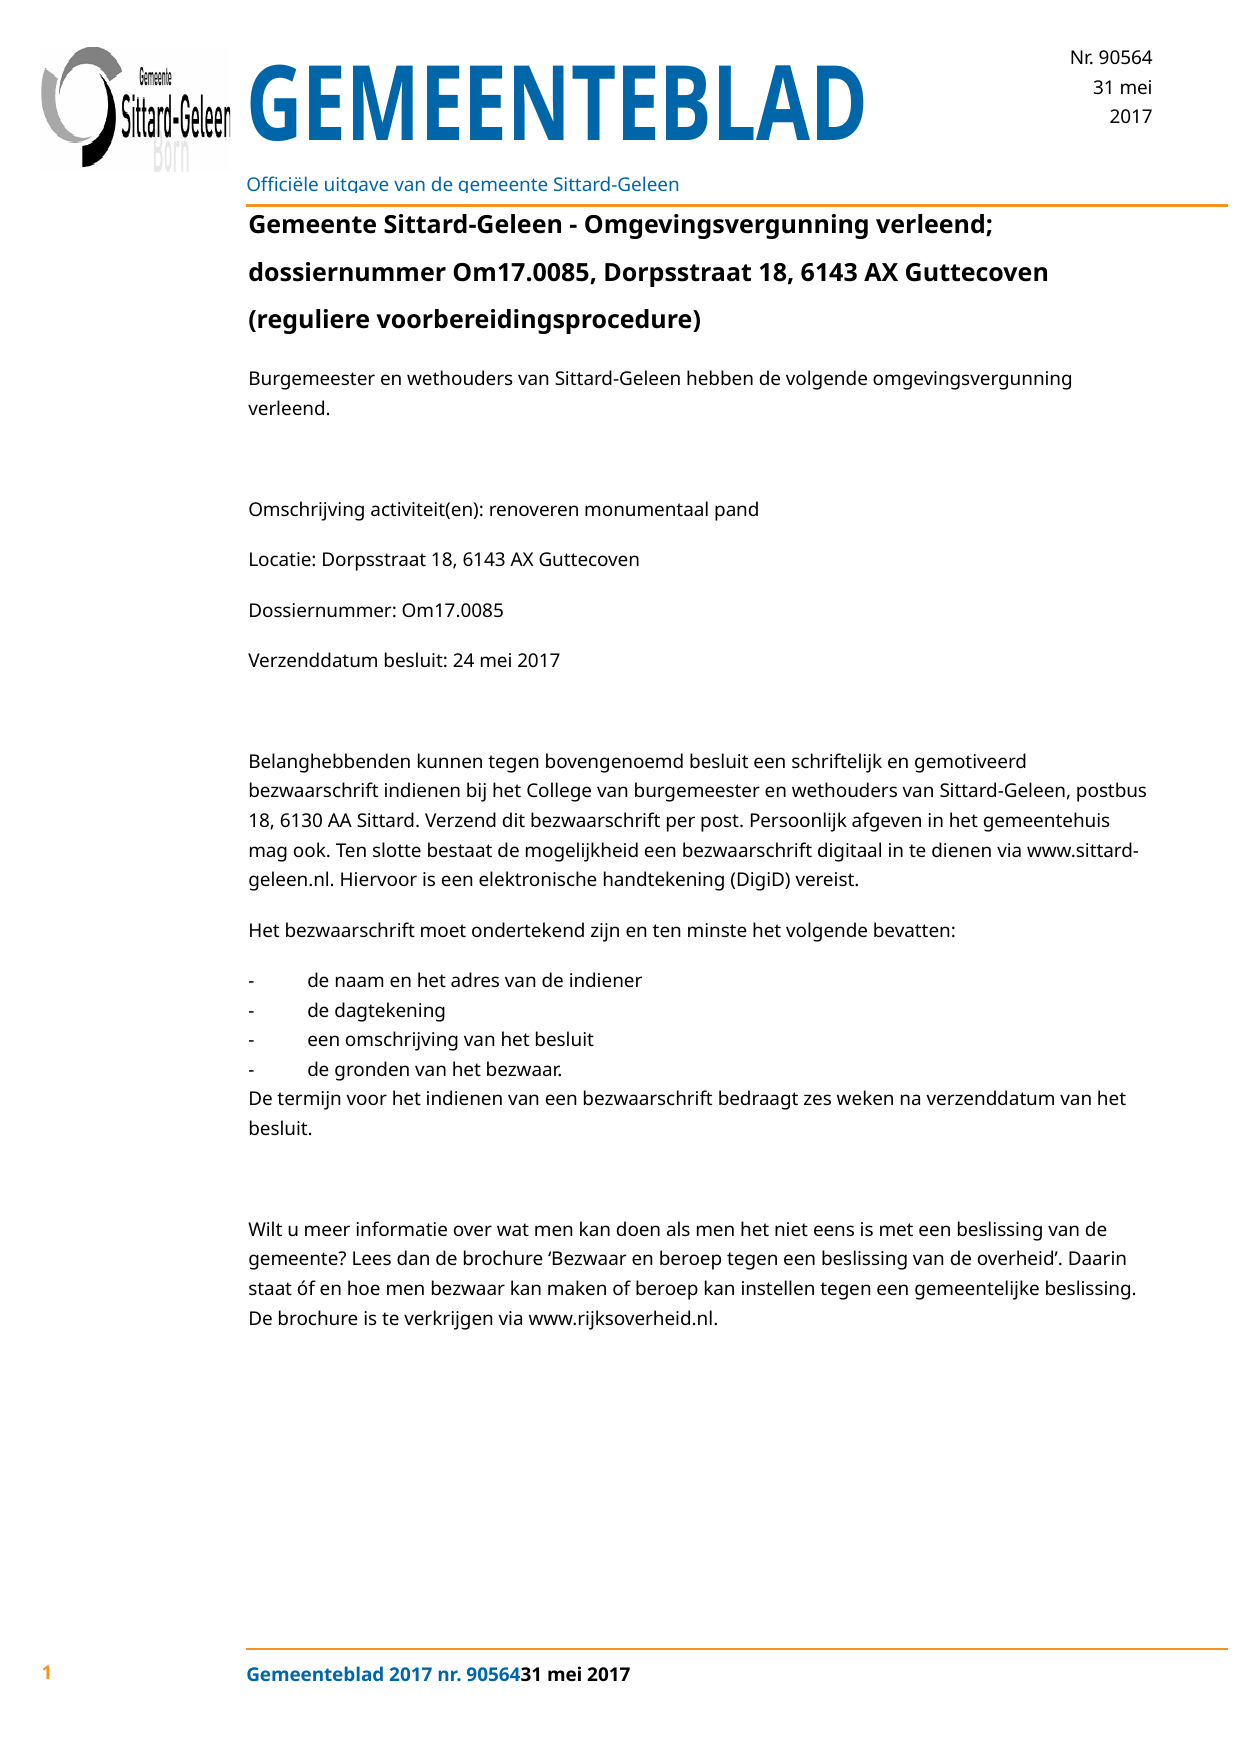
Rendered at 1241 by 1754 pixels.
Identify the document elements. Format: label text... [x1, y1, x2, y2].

text De termijn voor het indienen van een bezwaarschrift bedraagt zes weken na verzenddatum van het besluit. [248, 1086, 1152, 1141]
text Het bezwaarschrift moet ondertekend zijn en ten minste het volgende bevatten: [248, 917, 1152, 942]
text Wilt u meer informatie over wat men kan doen als men het niet eens is met een beslissing van de gemeente? Lees dan de brochure ‘Bezwaar en beroep tegen een beslissing van de overheid’. Daarin staat óf en hoe men bezwaar kan maken of beroep kan instellen tegen een gemeentelijke beslissing. De brochure is te verkrijgen via www.rijksoverheid.nl. [248, 1216, 1152, 1330]
text Dossiernummer: Om17.0085 [248, 597, 1152, 622]
list een omschrijving van het besluit [248, 1026, 1152, 1052]
text Verzenddatum besluit: 24 mei 2017 [248, 647, 1152, 673]
list de dagtekening [248, 997, 1152, 1022]
list de naam en het adres van de indiener [248, 967, 1152, 993]
picture [41, 47, 231, 172]
text Gemeente Sittard-Geleen - Omgevingsvergunning verleend; dossiernummer Om17.0085, Dorpsstraat 18, 6143 AX Guttecoven (reguliere voorbereidingsprocedure) [248, 207, 1152, 336]
text Burgemeester en wethouders van Sittard-Geleen hebben de volgende omgevingsvergunning verleend. [248, 366, 1152, 421]
text Locatie: Dorpsstraat 18, 6143 AX Guttecoven [248, 546, 1152, 572]
text Belanghebbenden kunnen tegen bovengenoemd besluit een schriftelijk en gemotiveerd bezwaarschrift indienen bij het College van burgemeester en wethouders van Sittard-Geleen, postbus 18, 6130 AA Sittard. Verzend dit bezwaarschrift per post. Persoonlijk afgeven in het gemeentehuis mag ook. Ten slotte bestaat de mogelijkheid een bezwaarschrift digitaal in te dienen via www.sittard-geleen.nl. Hiervoor is een elektronische handtekening (DigiD) vereist. [248, 748, 1152, 892]
list de gronden van het bezwaar. [248, 1056, 1152, 1082]
text Omschrijving activiteit(en): renoveren monumentaal pand [248, 496, 1152, 522]
